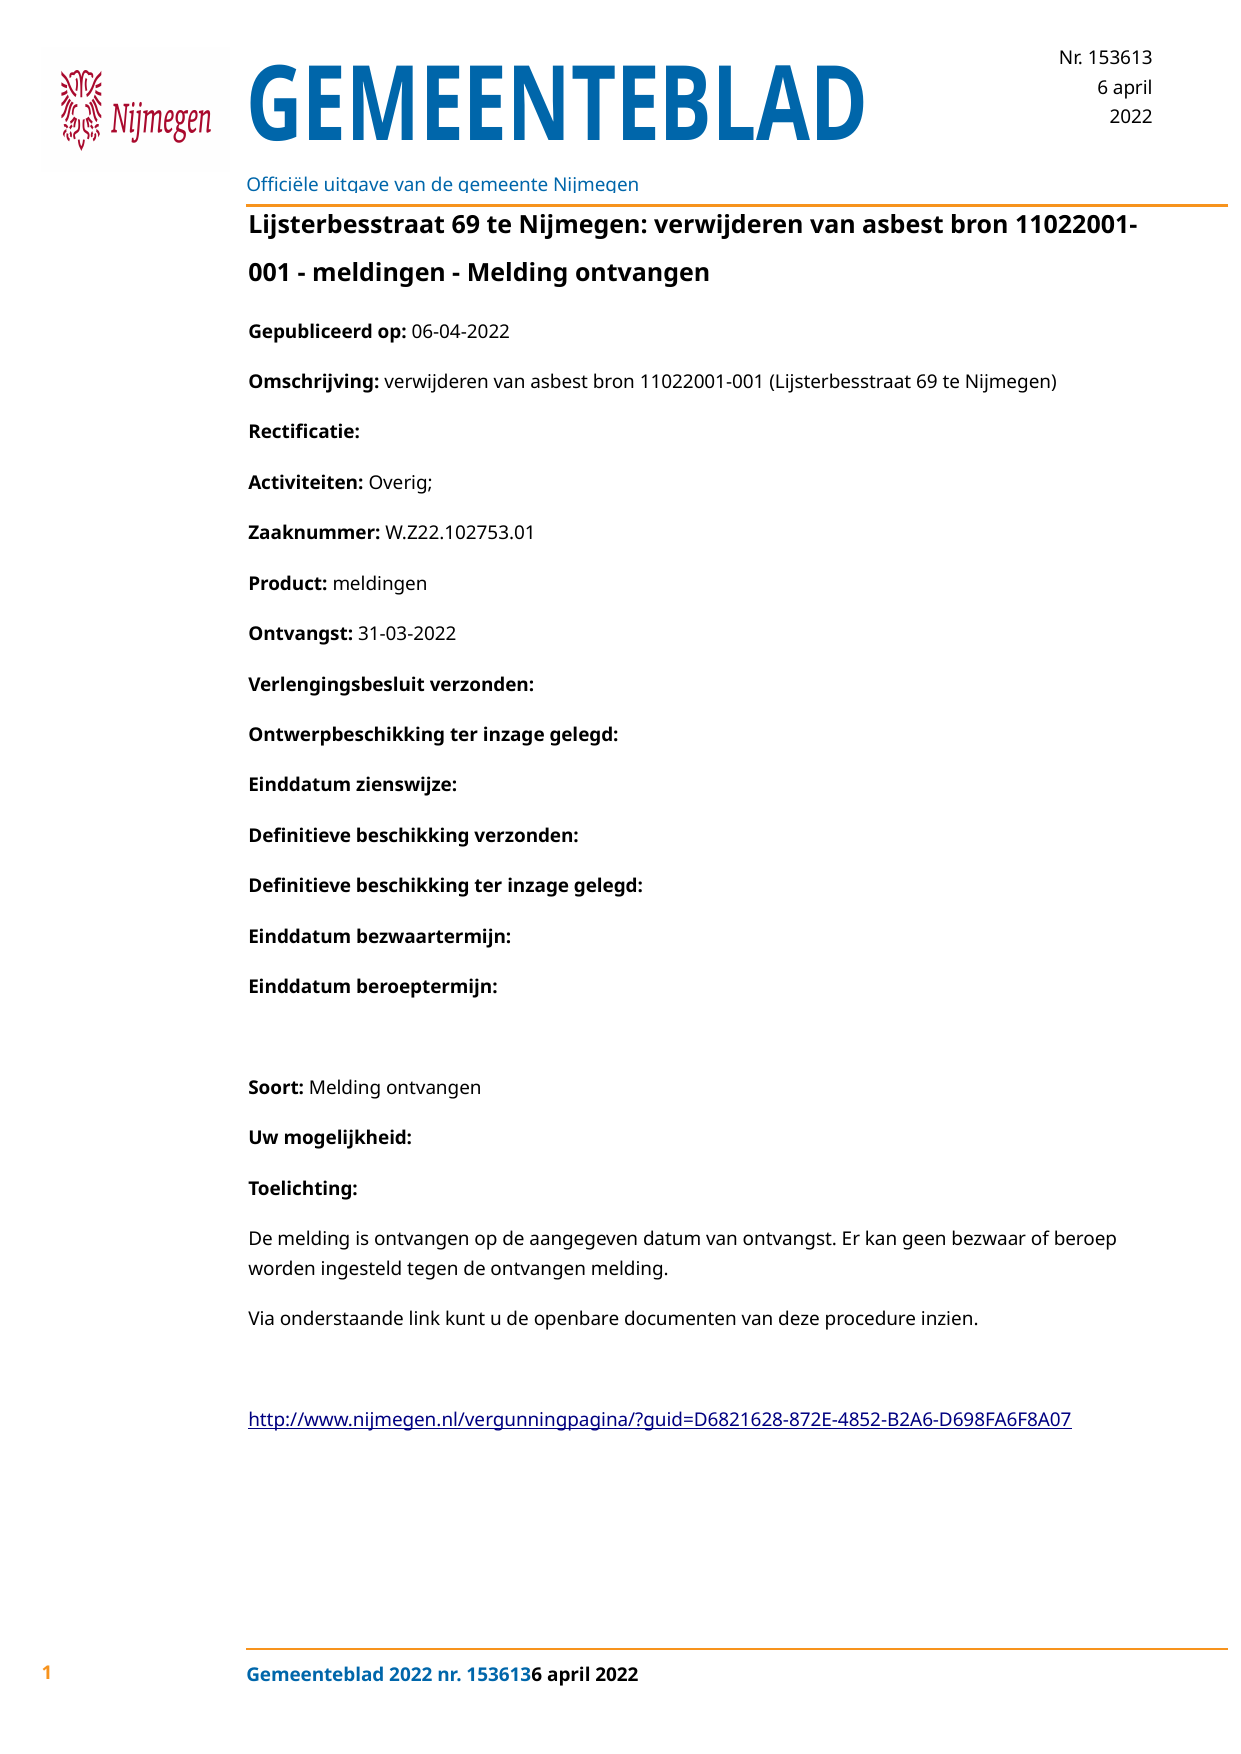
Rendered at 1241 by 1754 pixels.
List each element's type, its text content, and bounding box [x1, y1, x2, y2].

text Activiteiten: Overig; [248, 469, 1152, 495]
text Soort: Melding ontvangen [248, 1074, 1152, 1100]
text Uw mogelijkheid: [248, 1124, 1152, 1150]
text Lijsterbesstraat 69 te Nijmegen: verwijderen van asbest bron 11022001-001 - meldingen - Melding ontvangen [248, 207, 1152, 288]
text Definitieve beschikking verzonden: [248, 822, 1152, 848]
text Gepubliceerd op: 06-04-2022 [248, 318, 1152, 344]
text Verlengingsbesluit verzonden: [248, 671, 1152, 697]
text Einddatum zienswijze: [248, 772, 1152, 797]
text De melding is ontvangen op de aangegeven datum van ontvangst. Er kan geen bezwaar of beroep worden ingesteld tegen de ontvangen melding. [248, 1225, 1152, 1281]
text Rectificatie: [248, 419, 1152, 444]
text Einddatum beroeptermijn: [248, 973, 1152, 999]
text Omschrijving: verwijderen van asbest bron 11022001-001 (Lijsterbesstraat 69 te Nijmegen) [248, 368, 1152, 394]
text Product: meldingen [248, 570, 1152, 596]
text http://www.nijmegen.nl/vergunningpagina/?guid=D6821628-872E-4852-B2A6-D698FA6F8A07 [248, 1406, 1152, 1432]
text Ontvangst: 31-03-2022 [248, 620, 1152, 646]
text Einddatum bezwaartermijn: [248, 923, 1152, 949]
text Zaaknummer: W.Z22.102753.01 [248, 519, 1152, 545]
picture [41, 47, 231, 172]
text Definitieve beschikking ter inzage gelegd: [248, 872, 1152, 898]
text Via onderstaande link kunt u de openbare documenten van deze procedure inzien. [248, 1305, 1152, 1331]
text Ontwerpbeschikking ter inzage gelegd: [248, 721, 1152, 747]
text Toelichting: [248, 1175, 1152, 1201]
